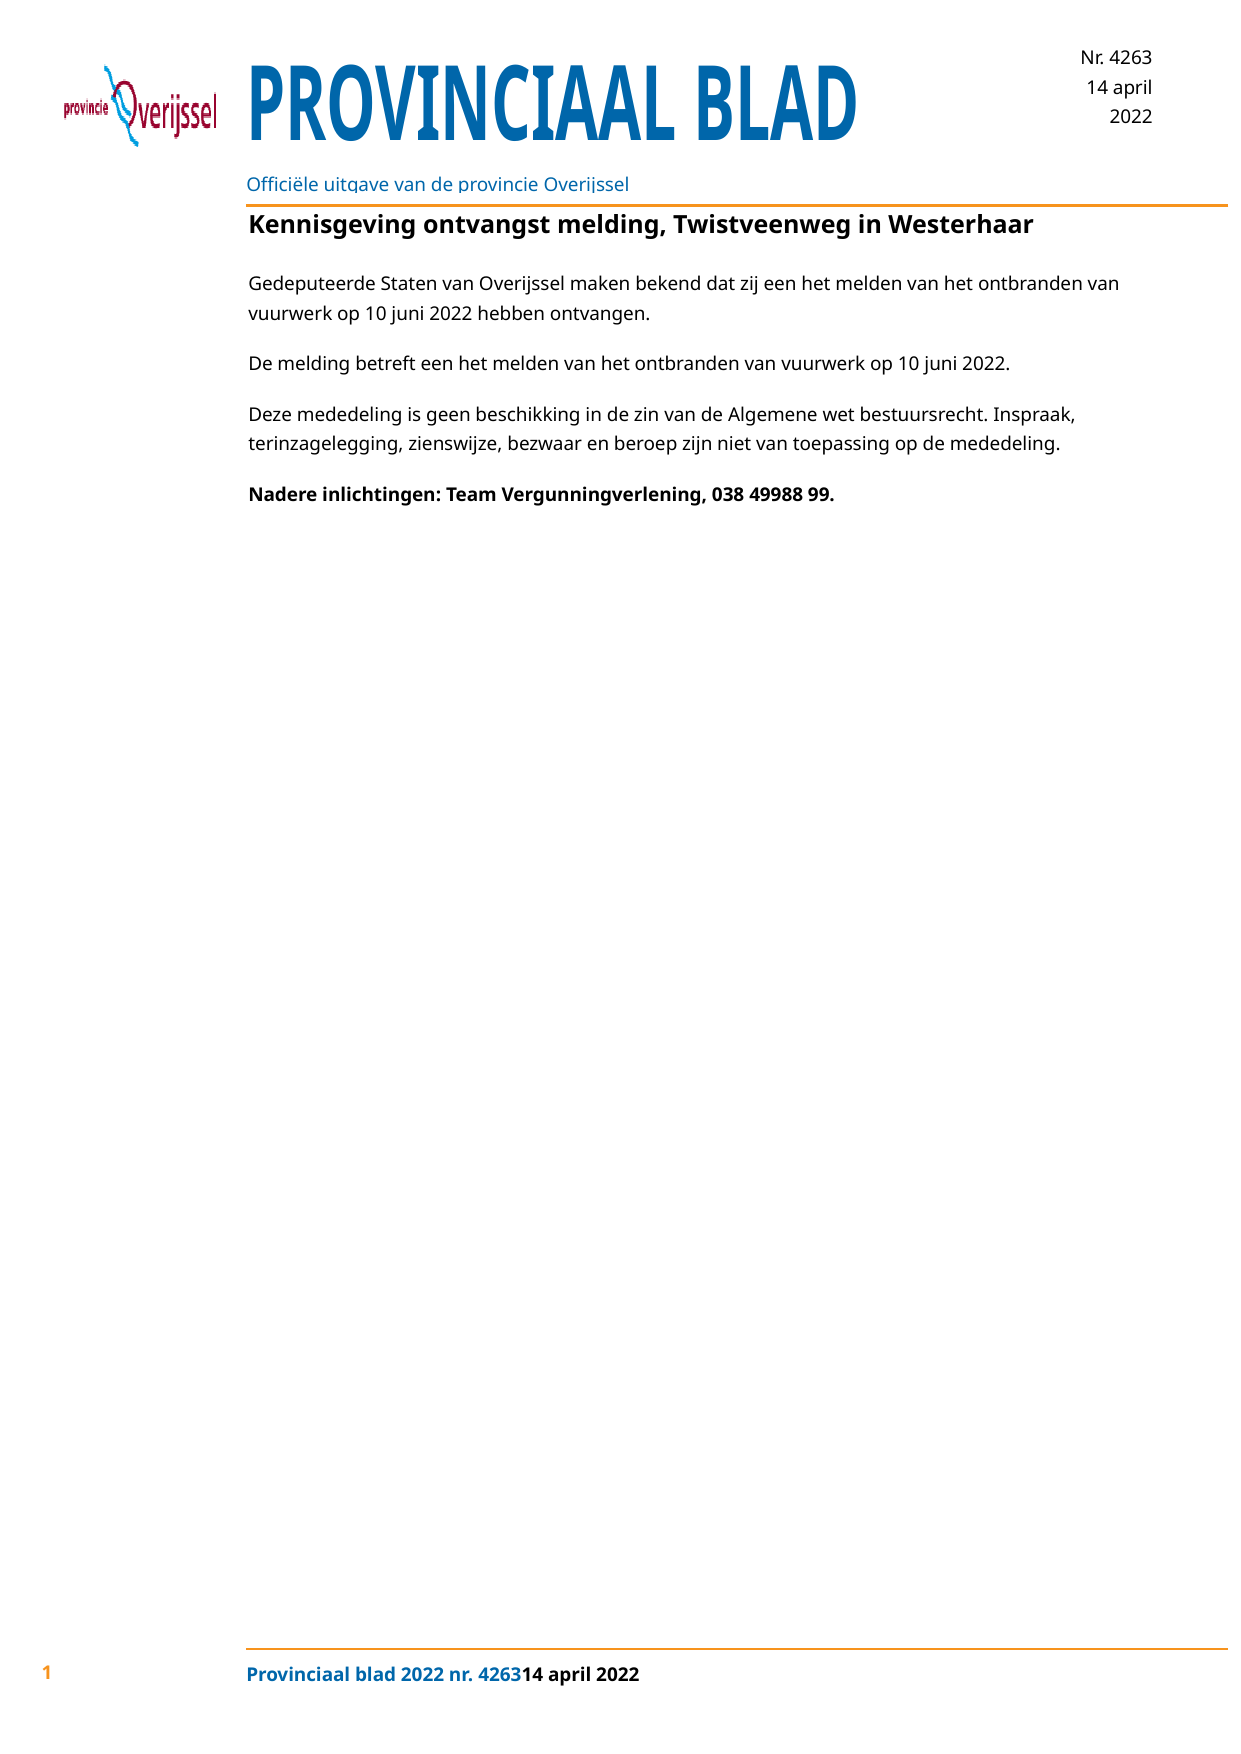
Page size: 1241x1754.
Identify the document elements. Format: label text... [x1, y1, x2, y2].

text Kennisgeving ontvangst melding, Twistveenweg in Westerhaar [248, 207, 1152, 241]
picture [41, 47, 231, 172]
text Nadere inlichtingen: Team Vergunningverlening, 038 49988 99. [248, 481, 1152, 506]
text Gedeputeerde Staten van Overijssel maken bekend dat zij een het melden van het ontbranden van vuurwerk op 10 juni 2022 hebben ontvangen. [248, 270, 1152, 326]
text De melding betreft een het melden van het ontbranden van vuurwerk op 10 juni 2022. [248, 350, 1152, 376]
text Deze mededeling is geen beschikking in de zin van de Algemene wet bestuursrecht. Inspraak, terinzagelegging, zienswijze, bezwaar en beroep zijn niet van toepassing op de mededeling. [248, 401, 1152, 456]
